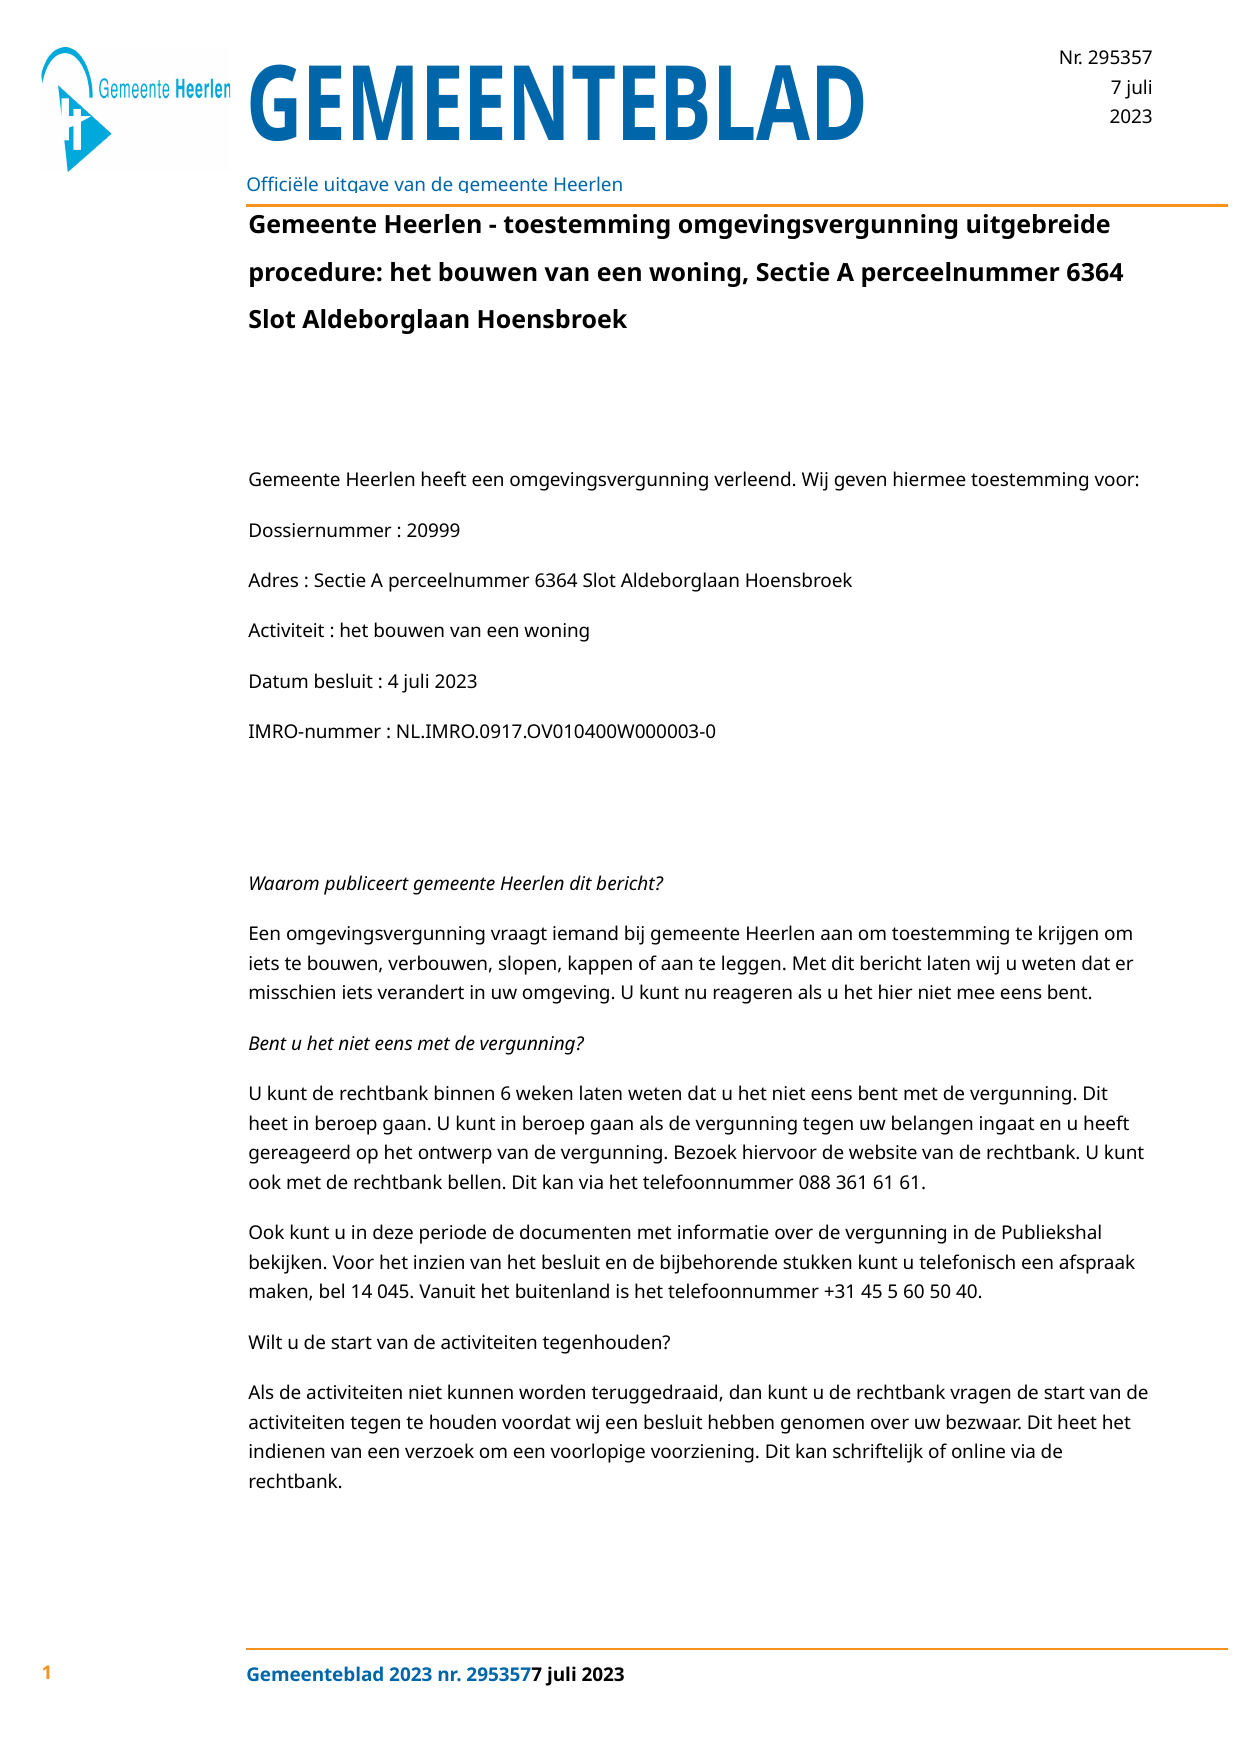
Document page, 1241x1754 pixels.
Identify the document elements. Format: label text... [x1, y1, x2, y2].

text Waarom publiceert gemeente Heerlen dit bericht? [248, 870, 1152, 895]
text Adres : Sectie A perceelnummer 6364 Slot Aldeborglaan Hoensbroek [248, 567, 1152, 593]
text Wilt u de start van de activiteiten tegenhouden? [248, 1329, 1152, 1354]
text U kunt de rechtbank binnen 6 weken laten weten dat u het niet eens bent met de vergunning. Dit heet in beroep gaan. U kunt in beroep gaan als de vergunning tegen uw belangen ingaat en u heeft gereageerd op het ontwerp van de vergunning. Bezoek hiervoor de website van de rechtbank. U kunt ook met de rechtbank bellen. Dit kan via het telefoonnummer 088 361 61 61. [248, 1080, 1152, 1194]
text Dossiernummer : 20999 [248, 517, 1152, 542]
text Bent u het niet eens met de vergunning? [248, 1030, 1152, 1055]
text Als de activiteiten niet kunnen worden teruggedraaid, dan kunt u de rechtbank vragen de start van de activiteiten tegen te houden voordat wij een besluit hebben genomen over uw bezwaar. Dit heet het indienen van een verzoek om een voorlopige voorziening. Dit kan schriftelijk of online via de rechtbank. [248, 1379, 1152, 1494]
text Gemeente Heerlen heeft een omgevingsvergunning verleend. Wij geven hiermee toestemming voor: [248, 466, 1152, 492]
text Ook kunt u in deze periode de documenten met informatie over de vergunning in de Publiekshal bekijken. Voor het inzien van het besluit en de bijbehorende stukken kunt u telefonisch een afspraak maken, bel 14 045. Vanuit het buitenland is het telefoonnummer +31 45 5 60 50 40. [248, 1219, 1152, 1304]
picture [41, 47, 59, 70]
picture [41, 47, 231, 172]
text Gemeente Heerlen - toestemming omgevingsvergunning uitgebreide procedure: het bouwen van een woning, Sectie A perceelnummer 6364 Slot Aldeborglaan Hoensbroek [248, 207, 1152, 336]
text IMRO-nummer : NL.IMRO.0917.OV010400W000003-0 [248, 718, 1152, 744]
text Een omgevingsvergunning vraagt iemand bij gemeente Heerlen aan om toestemming te krijgen om iets te bouwen, verbouwen, slopen, kappen of aan te leggen. Met dit bericht laten wij u weten dat er misschien iets verandert in uw omgeving. U kunt nu reageren als u het hier niet mee eens bent. [248, 920, 1152, 1005]
text Activiteit : het bouwen van een woning [248, 618, 1152, 643]
text Datum besluit : 4 juli 2023 [248, 668, 1152, 694]
